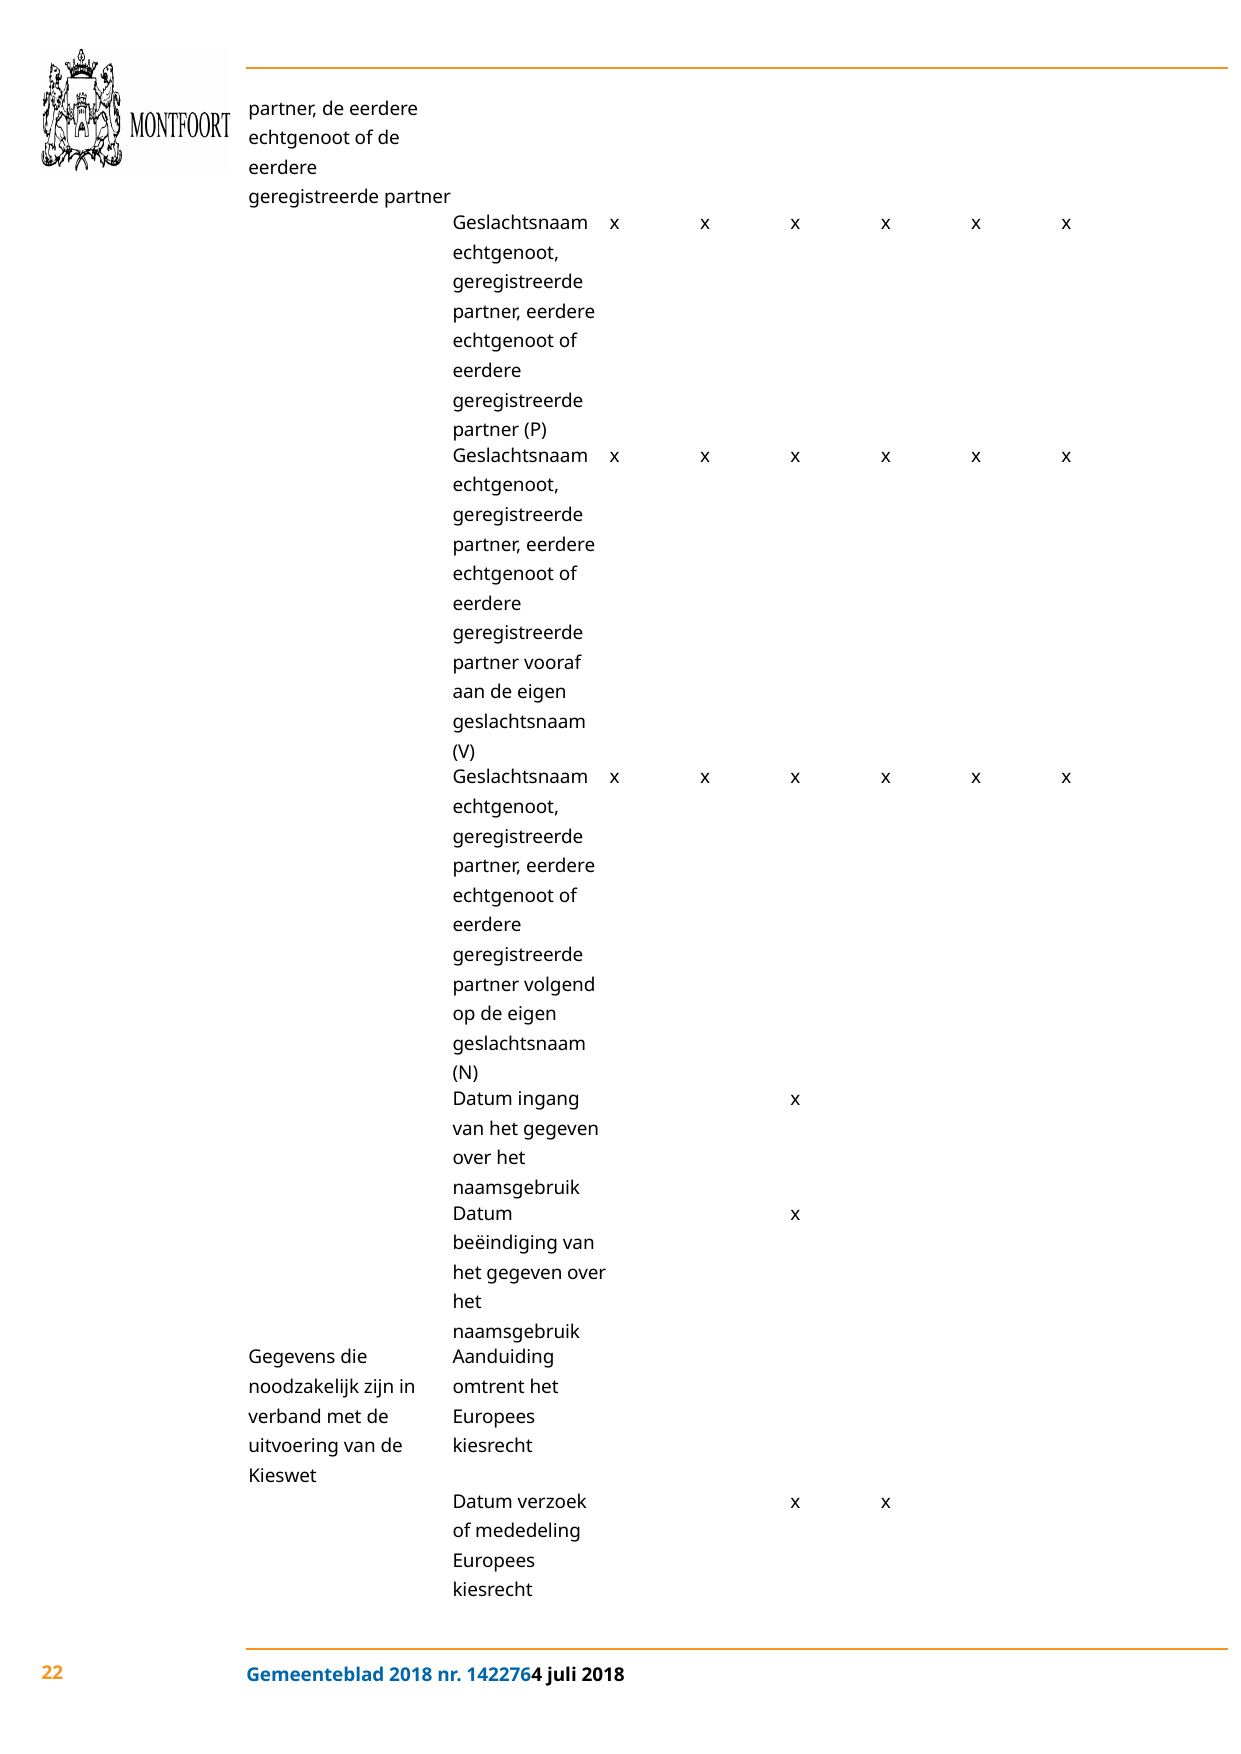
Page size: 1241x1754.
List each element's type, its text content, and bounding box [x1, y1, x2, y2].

table_cell x [881, 442, 971, 764]
table_cell [881, 95, 971, 209]
table_cell Datum beëindiging van het gegeven over het naamsgebruik [452, 1200, 609, 1344]
table_cell [971, 95, 1061, 209]
table_cell [1061, 1200, 1152, 1344]
picture [41, 47, 231, 172]
table_cell [609, 1344, 700, 1488]
table_cell x [700, 442, 790, 764]
table_cell [1061, 1085, 1152, 1200]
table_cell Gegevens die noodzakelijk zijn in verband met de uitvoering van de Kieswet [248, 1344, 452, 1488]
table_cell partner, de eerdere echtgenoot of de eerdere geregistreerde partner [248, 95, 452, 209]
table_cell x [609, 764, 700, 1085]
table_cell [700, 1085, 790, 1200]
table_cell x [881, 209, 971, 442]
table_cell x [971, 764, 1061, 1085]
table_cell x [790, 1488, 881, 1602]
table_cell x [609, 442, 700, 764]
table_cell [971, 1200, 1061, 1344]
table_cell Geslachtsnaam echtgenoot, geregistreerde partner, eerdere echtgenoot of eerdere geregistreerde partner volgend op de eigen geslachtsnaam (N) [452, 764, 609, 1085]
table_cell x [790, 764, 881, 1085]
table_cell Datum ingang van het gegeven over het naamsgebruik [452, 1085, 609, 1200]
table_cell x [609, 209, 700, 442]
table_cell Geslachtsnaam echtgenoot, geregistreerde partner, eerdere echtgenoot of eerdere geregistreerde partner (P) [452, 209, 609, 442]
table_cell [700, 1344, 790, 1488]
table_cell x [700, 764, 790, 1085]
table_cell [790, 95, 881, 209]
table_cell x [700, 209, 790, 442]
table_cell [881, 1200, 971, 1344]
table_cell [1061, 95, 1152, 209]
table_cell [971, 1085, 1061, 1200]
table_cell [609, 95, 700, 209]
table_cell [700, 95, 790, 209]
table_cell x [881, 764, 971, 1085]
table_cell [971, 1344, 1061, 1488]
table_cell x [1061, 209, 1152, 442]
table_cell x [971, 209, 1061, 442]
table_cell [248, 1488, 452, 1602]
table_cell x [790, 442, 881, 764]
table_cell [790, 1344, 881, 1488]
table_cell Geslachtsnaam echtgenoot, geregistreerde partner, eerdere echtgenoot of eerdere geregistreerde partner vooraf aan de eigen geslachtsnaam (V) [452, 442, 609, 764]
table_cell [609, 1085, 700, 1200]
table_cell [881, 1344, 971, 1488]
table_cell Aanduiding omtrent het Europees kiesrecht [452, 1344, 609, 1488]
table_cell [452, 95, 609, 209]
table_cell x [790, 1200, 881, 1344]
table_cell [971, 1488, 1061, 1602]
table_cell [1061, 1344, 1152, 1488]
table_cell x [881, 1488, 971, 1602]
table_cell [248, 209, 452, 442]
table_cell x [971, 442, 1061, 764]
table_cell [248, 764, 452, 1085]
table_cell x [790, 1085, 881, 1200]
table_cell [609, 1200, 700, 1344]
table_cell Datum verzoek of mededeling Europees kiesrecht [452, 1488, 609, 1602]
table_cell [248, 1200, 452, 1344]
table_cell [700, 1200, 790, 1344]
table_cell [609, 1488, 700, 1602]
table_cell [248, 1085, 452, 1200]
table_cell x [1061, 442, 1152, 764]
table_cell [881, 1085, 971, 1200]
table_cell [1061, 1488, 1152, 1602]
table_cell [248, 442, 452, 764]
table_cell [700, 1488, 790, 1602]
table_cell x [1061, 764, 1152, 1085]
table_cell x [790, 209, 881, 442]
